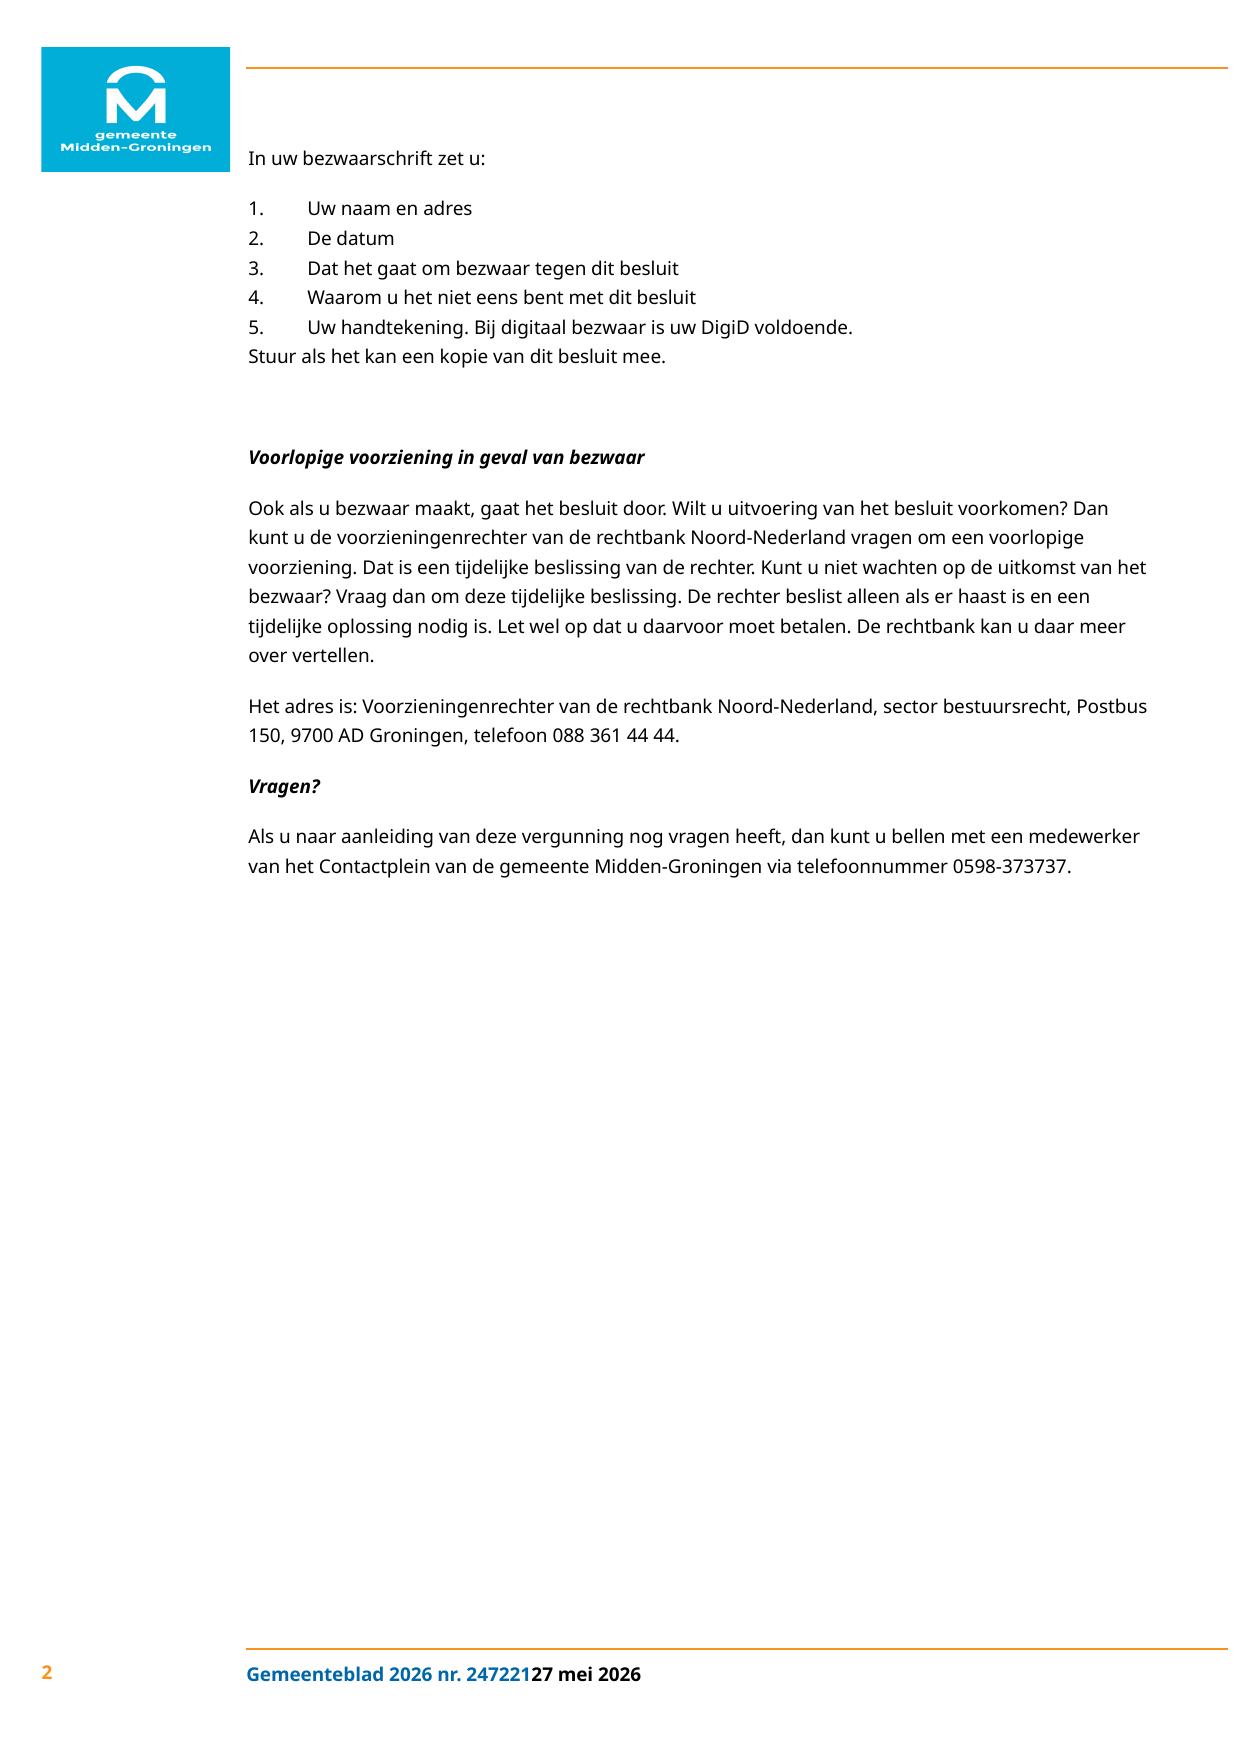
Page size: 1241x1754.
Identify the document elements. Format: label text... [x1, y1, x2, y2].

picture [108, 66, 164, 82]
list Waarom u het niet eens bent met dit besluit [248, 284, 1152, 310]
list Dat het gaat om bezwaar tegen dit besluit [248, 255, 1152, 281]
text Het adres is: Voorzieningenrechter van de rechtbank Noord-Nederland, sector bestuursrecht, Postbus 150, 9700 AD Groningen, telefoon 088 361 44 44. [248, 693, 1152, 748]
text Vragen? [248, 773, 1152, 799]
text Stuur als het kan een kopie van dit besluit mee. [248, 343, 1152, 369]
text Als u naar aanleiding van deze vergunning nog vragen heeft, dan kunt u bellen met een medewerker van het Contactplein van de gemeente Midden-Groningen via telefoonnummer 0598-373737. [248, 823, 1152, 879]
picture [184, 146, 190, 153]
text In uw bezwaarschrift zet u: [248, 145, 1152, 171]
text Ook als u bezwaar maakt, gaat het besluit door. Wilt u uitvoering van het besluit voorkomen? Dan kunt u de voorzieningenrechter van de rechtbank Noord-Nederland vragen om een voorlopige voorziening. Dat is een tijdelijke beslissing van de rechter. Kunt u niet wachten op de uitkomst van het bezwaar? Vraag dan om deze tijdelijke beslissing. De rechter beslist alleen als er haast is en een tijdelijke oplossing nodig is. Let wel op dat u daarvoor moet betalen. De rechtbank kan u daar meer over vertellen. [248, 495, 1152, 668]
list Uw handtekening. Bij digitaal bezwaar is uw DigiD voldoende. [248, 314, 1152, 340]
text Voorlopige voorziening in geval van bezwaar [248, 444, 1152, 470]
picture [107, 89, 165, 122]
list De datum [248, 225, 1152, 251]
list Uw naam en adres [248, 196, 1152, 221]
